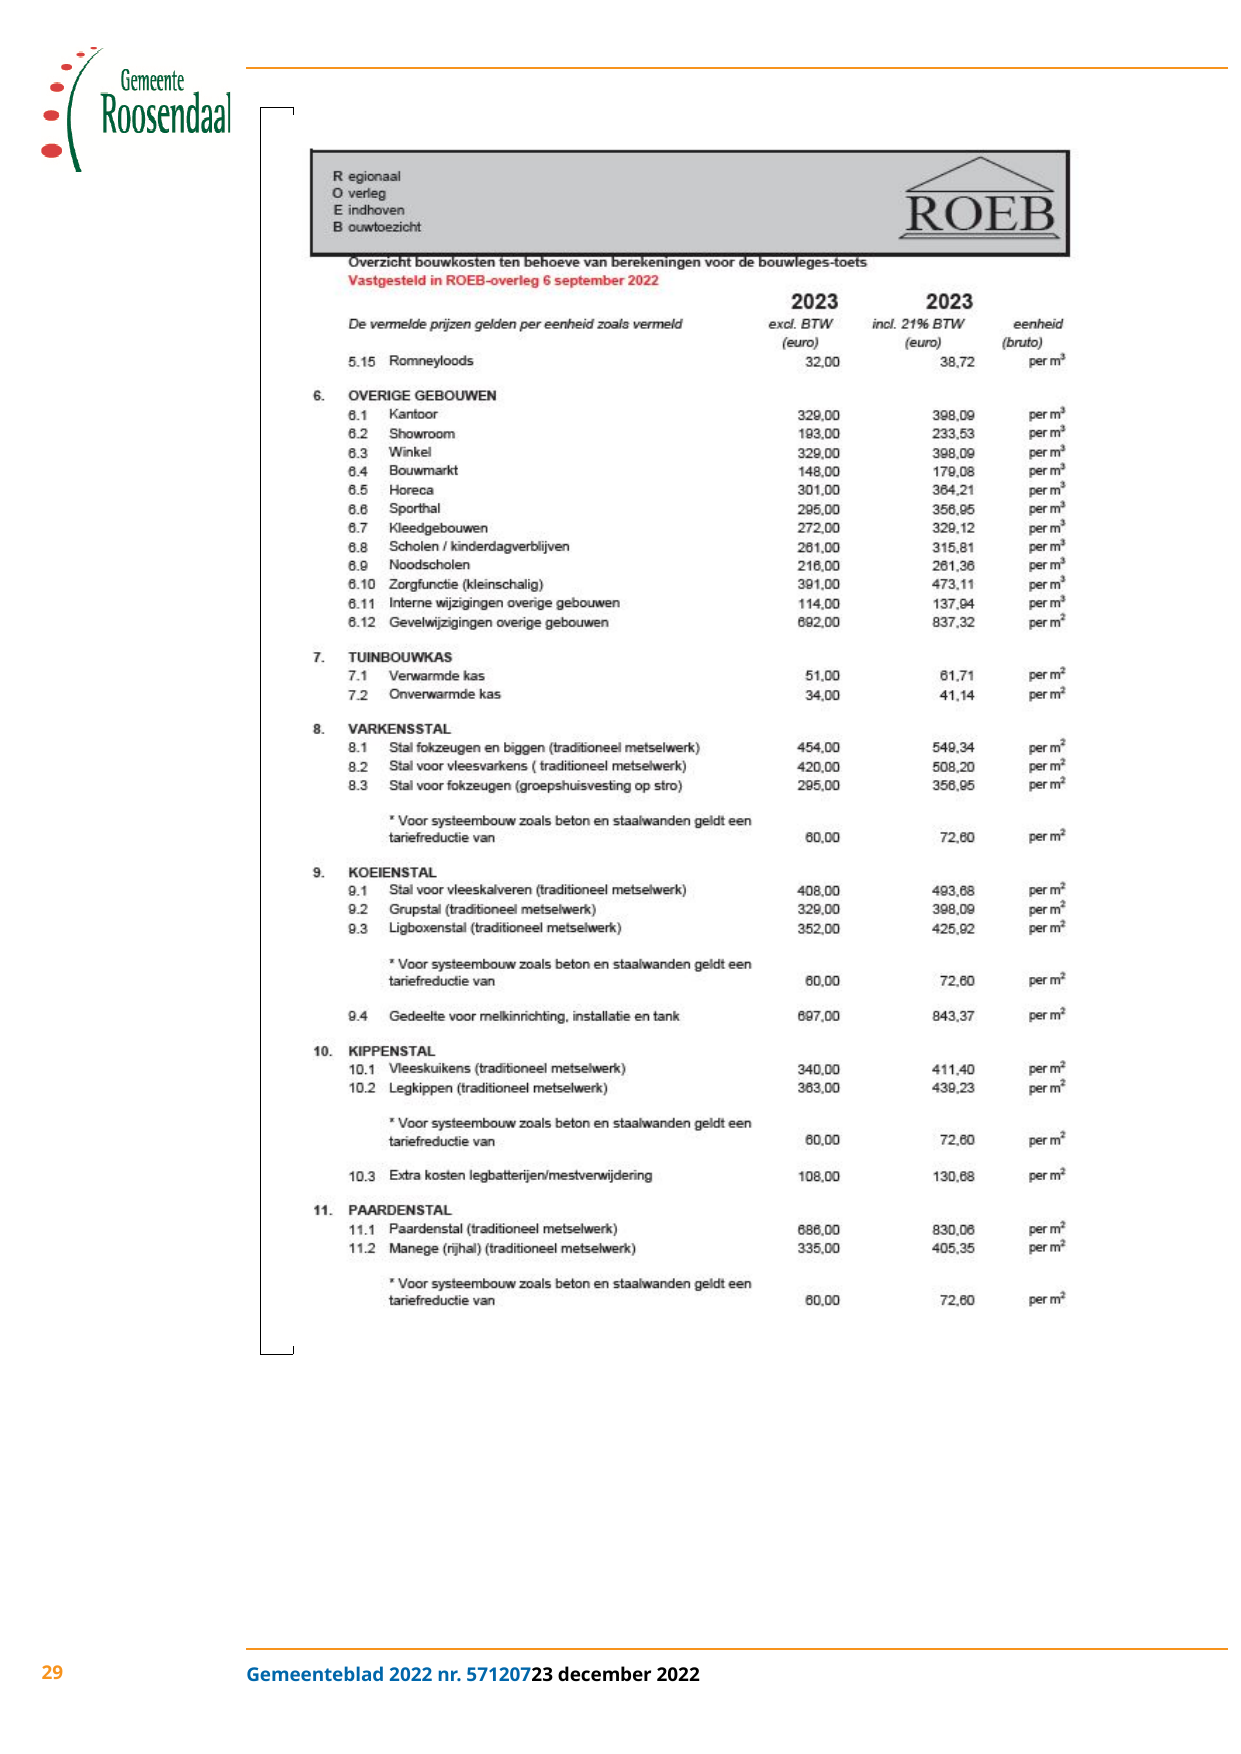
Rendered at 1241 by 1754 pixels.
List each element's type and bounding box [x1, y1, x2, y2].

picture [268, 115, 1173, 1346]
picture [41, 47, 231, 172]
